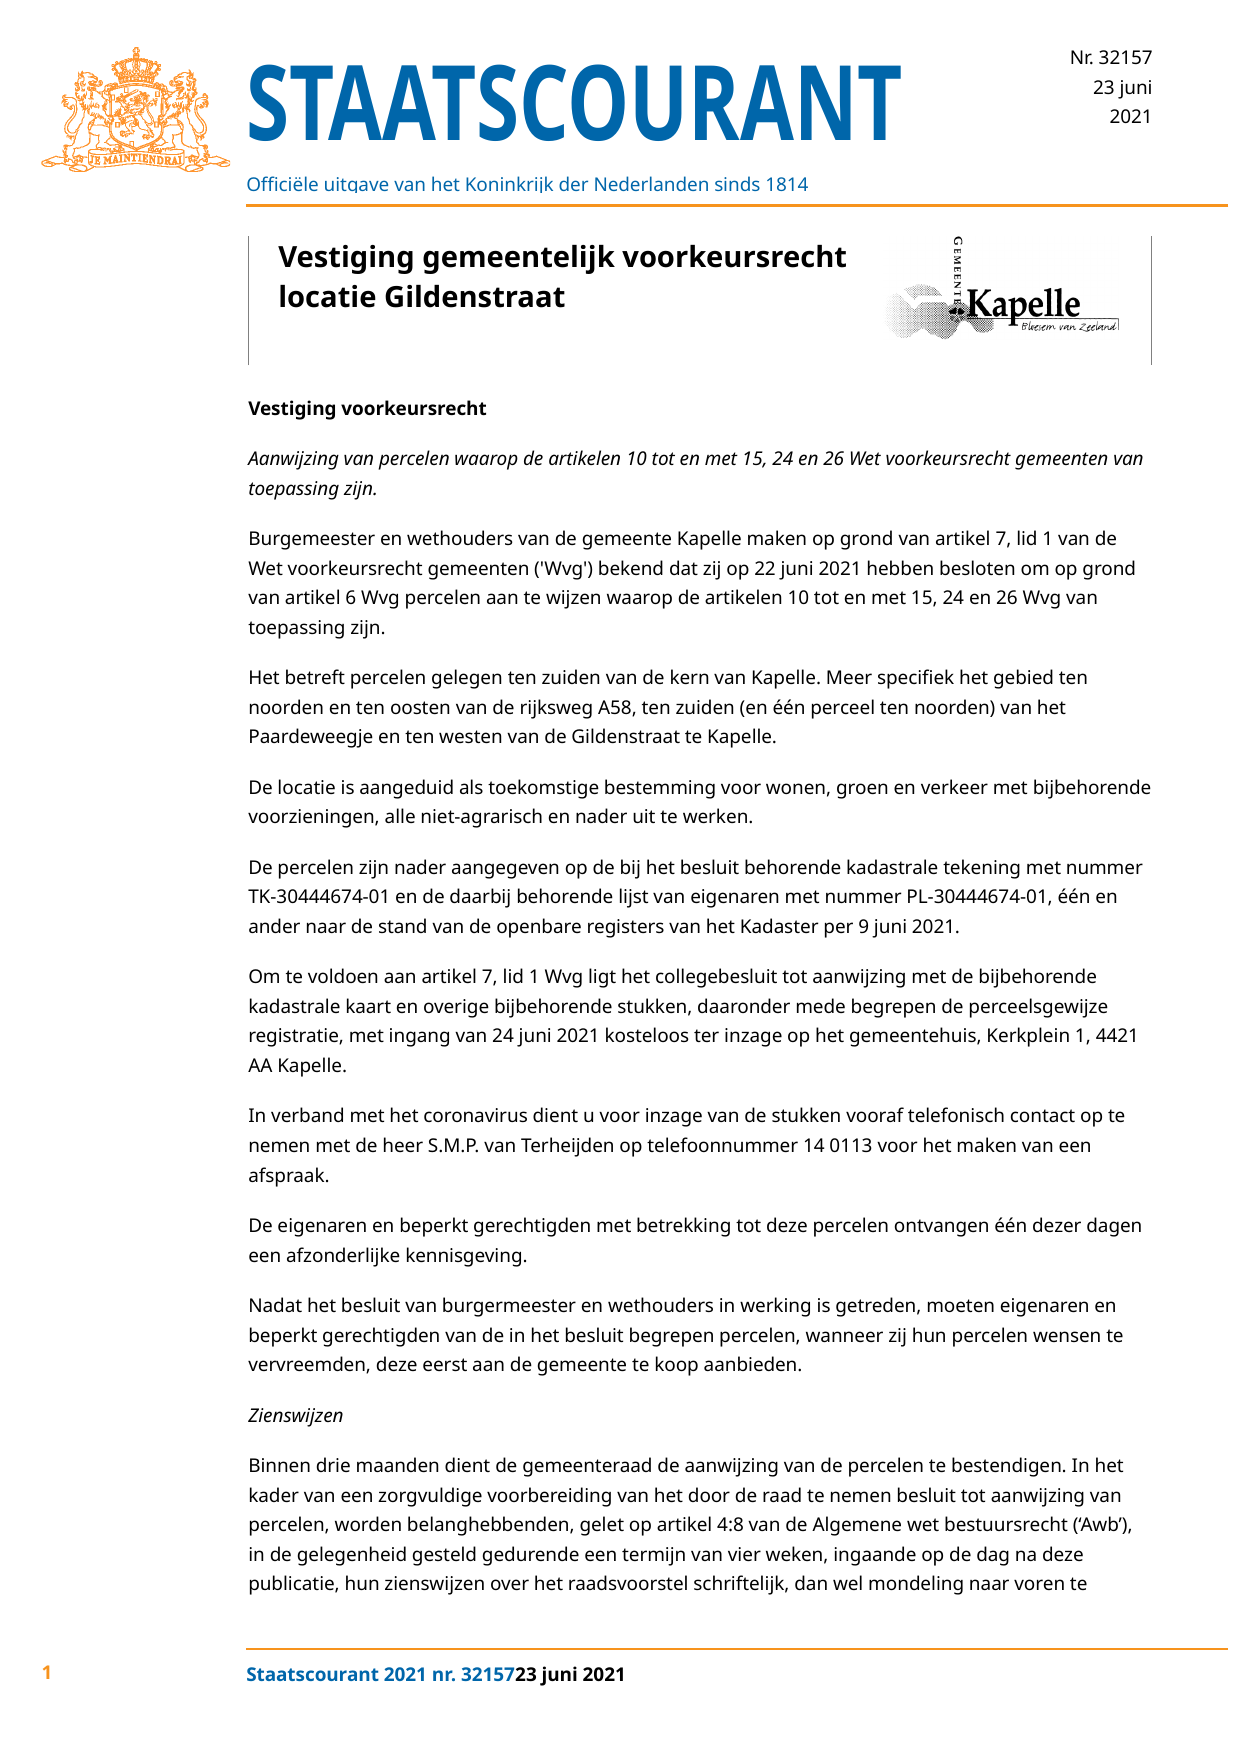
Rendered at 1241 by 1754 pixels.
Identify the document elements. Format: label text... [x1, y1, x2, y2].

table_header [850, 340, 1151, 365]
table_header Vestiging gemeentelijk voorkeursrecht locatie Gildenstraat [249, 236, 850, 365]
text De percelen zijn nader aangegeven op de bij het besluit behorende kadastrale tekening met nummer TK-30444674-01 en de daarbij behorende lijst van eigenaren met nummer PL-30444674-01, één en ander naar de stand van de openbare registers van het Kadaster per 9 juni 2021. [248, 854, 1152, 939]
picture [41, 47, 231, 172]
text De eigenaren en beperkt gerechtigden met betrekking tot deze percelen ontvangen één dezer dagen een afzonderlijke kennisgeving. [248, 1212, 1152, 1268]
text Aanwijzing van percelen waarop de artikelen 10 tot en met 15, 24 en 26 Wet voorkeursrecht gemeenten van toepassing zijn. [248, 445, 1152, 501]
text Burgemeester en wethouders van de gemeente Kapelle maken op grond van artikel 7, lid 1 van de Wet voorkeursrecht gemeenten ('Wvg') bekend dat zij op 22 juni 2021 hebben besloten om op grond van artikel 6 Wvg percelen aan te wijzen waarop de artikelen 10 tot en met 15, 24 en 26 Wvg van toepassing zijn. [248, 525, 1152, 640]
text De locatie is aangeduid als toekomstige bestemming voor wonen, groen en verkeer met bijbehorende voorzieningen, alle niet-agrarisch en nader uit te werken. [248, 774, 1152, 829]
text Nadat het besluit van burgermeester en wethouders in werking is getreden, moeten eigenaren en beperkt gerechtigden van de in het besluit begrepen percelen, wanneer zij hun percelen wensen te vervreemden, deze eerst aan de gemeente te koop aanbieden. [248, 1292, 1152, 1377]
text Om te voldoen aan artikel 7, lid 1 Wvg ligt het collegebesluit tot aanwijzing met de bijbehorende kadastrale kaart en overige bijbehorende stukken, daaronder mede begrepen de perceelsgewijze registratie, met ingang van 24 juni 2021 kosteloos ter inzage op het gemeentehuis, Kerkplein 1, 4421 AA Kapelle. [248, 963, 1152, 1078]
table_header [850, 236, 882, 339]
text Zienswijzen [248, 1402, 1152, 1428]
text Binnen drie maanden dient de gemeenteraad de aanwijzing van de percelen te bestendigen. In het kader van een zorgvuldige voorbereiding van het door de raad te nemen besluit tot aanwijzing van percelen, worden belanghebbenden, gelet op artikel 4:8 van de Algemene wet bestuursrecht (‘Awb’), in de gelegenheid gesteld gedurende een termijn van vier weken, ingaande op de dag na deze publicatie, hun zienswijzen over het raadsvoorstel schriftelijk, dan wel mondeling naar voren te [248, 1452, 1152, 1596]
text Het betreft percelen gelegen ten zuiden van de kern van Kapelle. Meer specifiek het gebied ten noorden en ten oosten van de rijksweg A58, ten zuiden (en één perceel ten noorden) van het Paardeweegje en ten westen van de Gildenstraat te Kapelle. [248, 664, 1152, 749]
table_header [1119, 236, 1151, 339]
text Vestiging voorkeursrecht [248, 395, 1152, 421]
text In verband met het coronavirus dient u voor inzage van de stukken vooraf telefonisch contact op te nemen met de heer S.M.P. van Terheijden op telefoonnummer 14 0113 voor het maken van een afspraak. [248, 1103, 1152, 1188]
picture [882, 236, 1119, 340]
